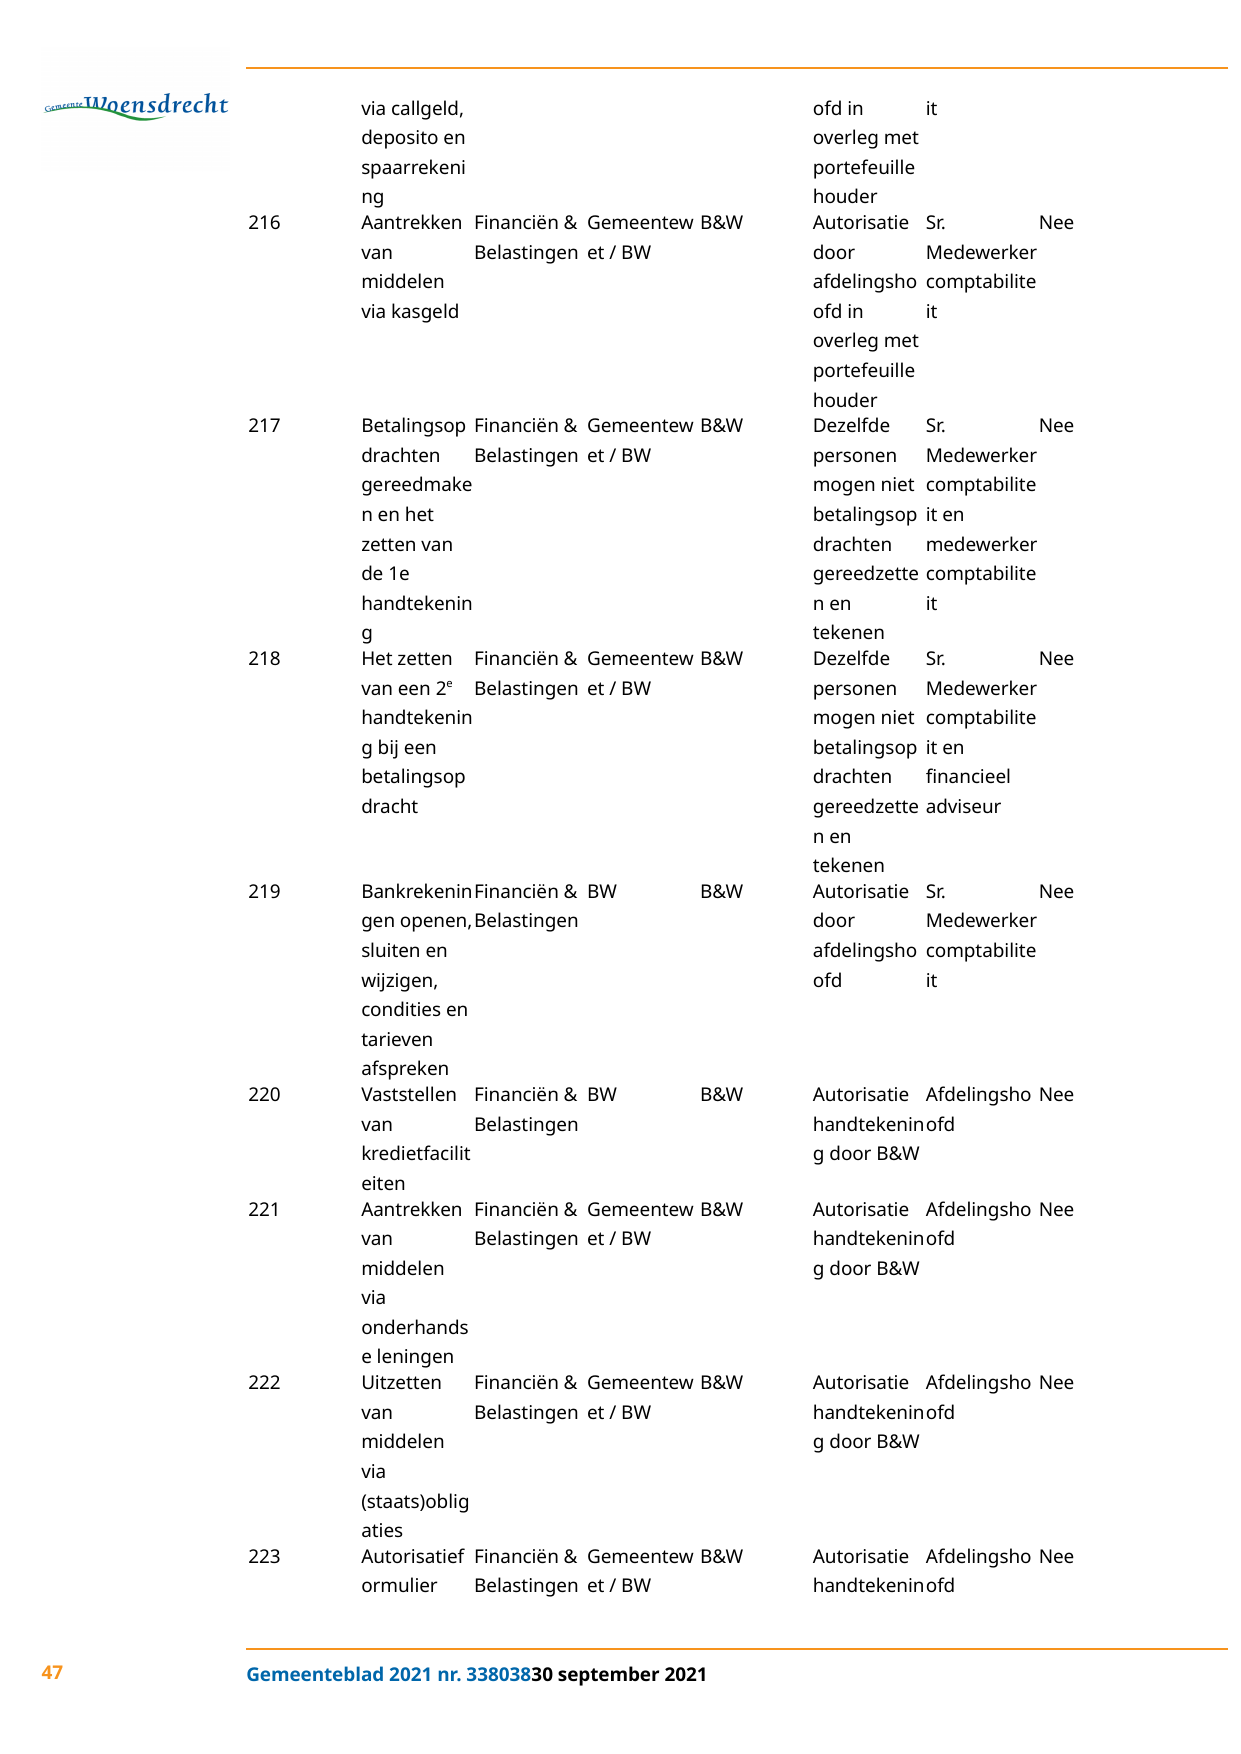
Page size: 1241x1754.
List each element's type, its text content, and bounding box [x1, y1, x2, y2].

table_cell [700, 95, 813, 209]
table_cell 216 [248, 209, 361, 412]
table_cell BW [587, 1081, 700, 1196]
table_cell ofd in overleg met portefeuillehouder [813, 95, 926, 209]
table_cell Uitzetten van middelen via (staats)obligaties [361, 1370, 474, 1543]
table_cell B&W [700, 413, 813, 645]
table_cell B&W [700, 209, 813, 412]
table_cell Afdelingshoofd [926, 1370, 1038, 1543]
table_cell B&W [700, 645, 813, 878]
table_cell Gemeentewet / BW [587, 413, 700, 645]
table_cell Financiën & Belastingen [474, 878, 587, 1081]
table_cell BW [587, 878, 700, 1081]
table_cell 223 [248, 1543, 361, 1598]
table_cell Financiën & Belastingen [474, 1370, 587, 1543]
table_cell Gemeentewet / BW [587, 209, 700, 412]
table_cell Autorisatie door afdelingshoofd [813, 878, 926, 1081]
table_cell Bankrekeningen openen, sluiten en wijzigen, condities en tarieven afspreken [361, 878, 474, 1081]
table_cell 219 [248, 878, 361, 1081]
table_cell Financiën & Belastingen [474, 413, 587, 645]
table_cell [587, 95, 700, 209]
table_cell via callgeld, deposito en spaarrekening [361, 95, 474, 209]
table_cell Autorisatie handtekenin [813, 1543, 926, 1598]
table_cell 222 [248, 1370, 361, 1543]
table_cell Nee [1039, 1370, 1152, 1543]
table_cell Gemeentewet / BW [587, 1370, 700, 1543]
table_cell Autorisatie handtekening door B&W [813, 1370, 926, 1543]
table_cell Nee [1039, 645, 1152, 878]
table_cell [1039, 95, 1152, 209]
table_cell it [926, 95, 1038, 209]
table_cell Het zetten van een 2e handtekening bij een betalingsopdracht [361, 645, 474, 878]
table_cell Afdelingshoofd [926, 1081, 1038, 1196]
table_cell Afdelingshoofd [926, 1543, 1038, 1598]
table_cell 217 [248, 413, 361, 645]
table_cell Gemeentewet / BW [587, 645, 700, 878]
table_cell Aantrekken van middelen via onderhandse leningen [361, 1196, 474, 1369]
table_cell Financiën & Belastingen [474, 1081, 587, 1196]
table_cell Aantrekken van middelen via kasgeld [361, 209, 474, 412]
table_cell Nee [1039, 1196, 1152, 1369]
table_cell Sr. Medewerker comptabiliteit en medewerker comptabiliteit [926, 413, 1038, 645]
table_cell Autorisatieformulier [361, 1543, 474, 1598]
table_cell Sr. Medewerker comptabiliteit [926, 209, 1038, 412]
table_cell 218 [248, 645, 361, 878]
table_cell [248, 95, 361, 209]
table_cell Autorisatie handtekening door B&W [813, 1196, 926, 1369]
table_cell B&W [700, 1543, 813, 1598]
table_cell Betalingsopdrachten gereedmaken en het zetten van de 1e handtekening [361, 413, 474, 645]
table_cell Nee [1039, 413, 1152, 645]
table_cell B&W [700, 878, 813, 1081]
table_cell Autorisatie door afdelingshoofd in overleg met portefeuillehouder [813, 209, 926, 412]
table_cell Afdelingshoofd [926, 1196, 1038, 1369]
table_cell Sr. Medewerker comptabiliteit [926, 878, 1038, 1081]
table_cell Financiën & Belastingen [474, 1196, 587, 1369]
table_cell Gemeentewet / BW [587, 1196, 700, 1369]
table_cell Gemeentewet / BW [587, 1543, 700, 1598]
table_cell Autorisatie handtekening door B&W [813, 1081, 926, 1196]
table_cell Financiën & Belastingen [474, 209, 587, 412]
table_cell Financiën & Belastingen [474, 645, 587, 878]
table_cell B&W [700, 1370, 813, 1543]
table_cell 220 [248, 1081, 361, 1196]
table_cell [474, 95, 587, 209]
table_cell Dezelfde personen mogen niet betalingsopdrachten gereedzetten en tekenen [813, 645, 926, 878]
table_cell Nee [1039, 209, 1152, 412]
table_cell B&W [700, 1081, 813, 1196]
table_cell Financiën & Belastingen [474, 1543, 587, 1598]
table_cell 221 [248, 1196, 361, 1369]
table_cell Nee [1039, 1081, 1152, 1196]
picture [41, 47, 231, 172]
table_cell Vaststellen van kredietfaciliteiten [361, 1081, 474, 1196]
table_cell Nee [1039, 1543, 1152, 1598]
table_cell Sr. Medewerker comptabiliteit en financieel adviseur [926, 645, 1038, 878]
table_cell Nee [1039, 878, 1152, 1081]
table_cell Dezelfde personen mogen niet betalingsopdrachten gereedzetten en tekenen [813, 413, 926, 645]
table_cell B&W [700, 1196, 813, 1369]
